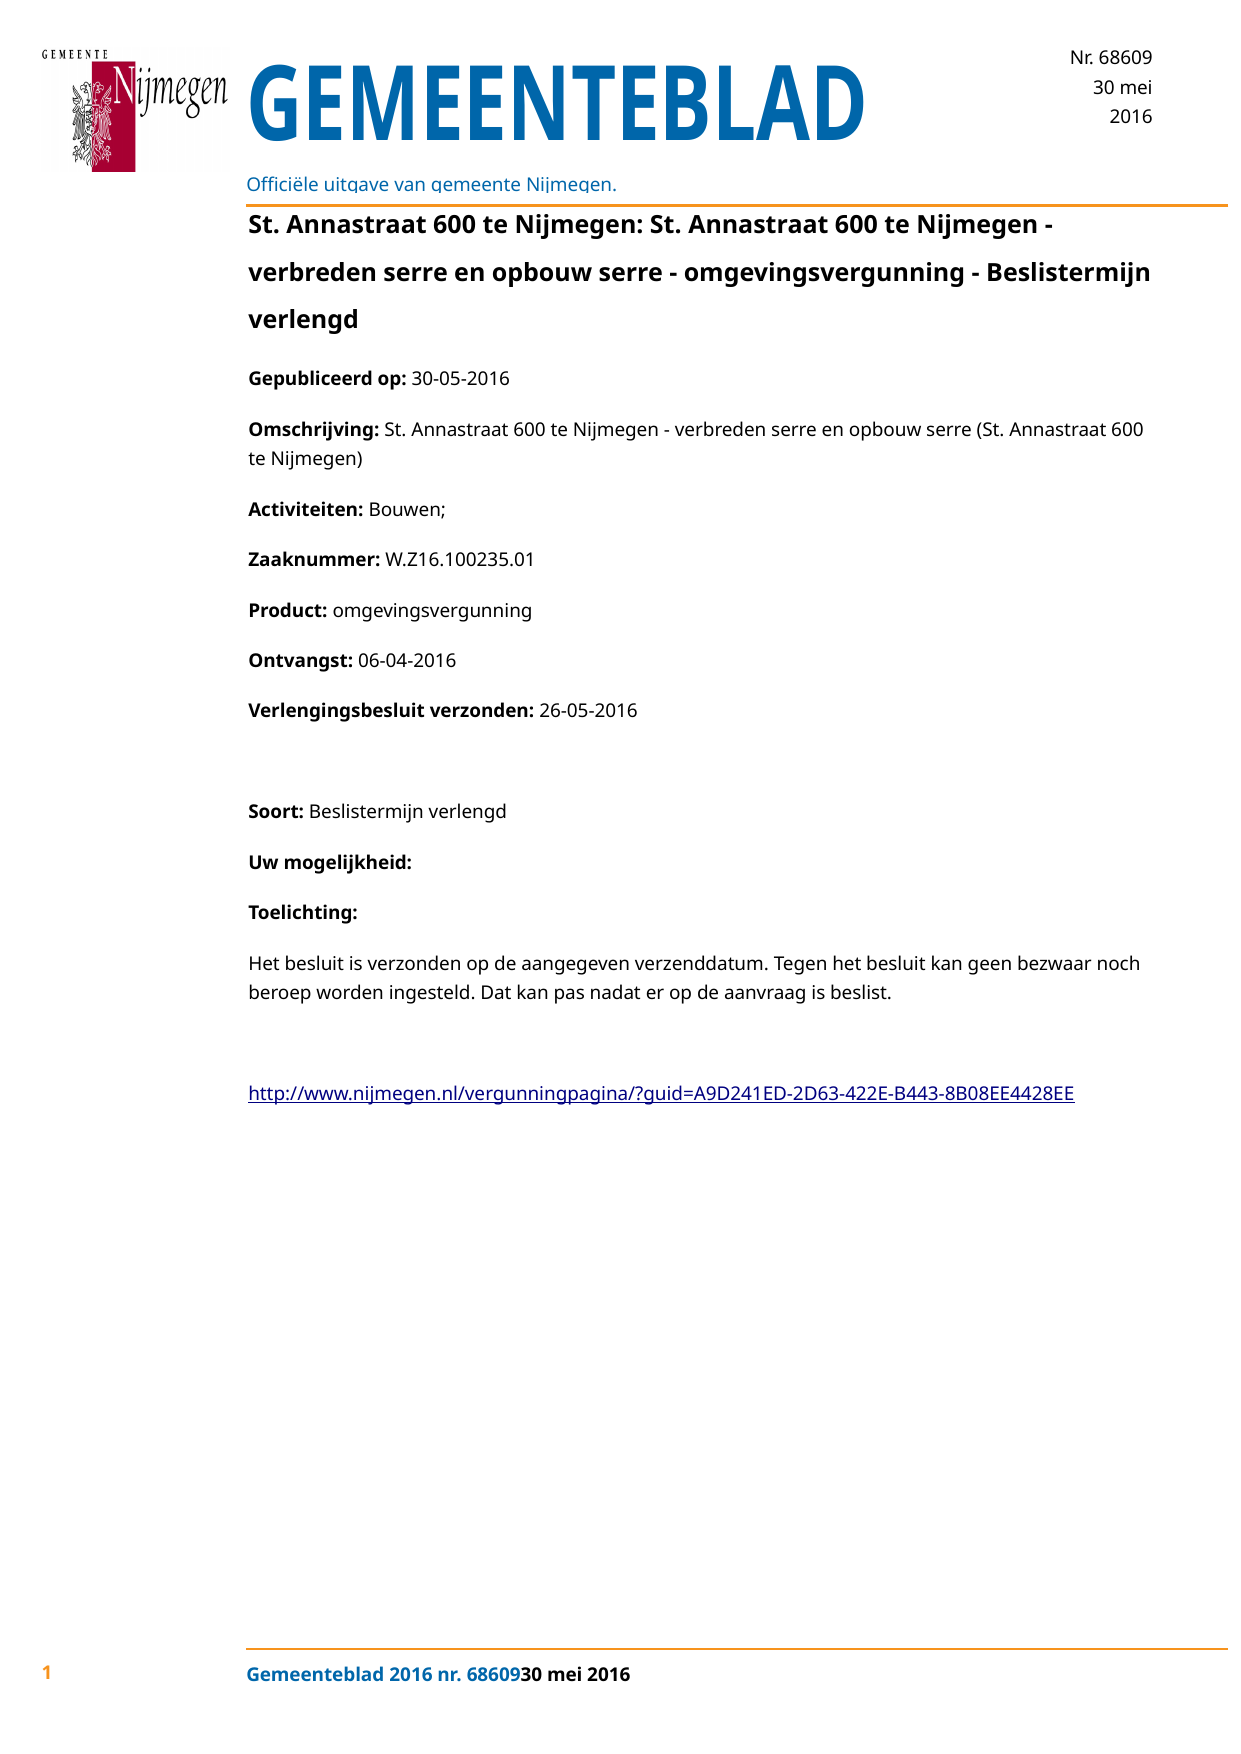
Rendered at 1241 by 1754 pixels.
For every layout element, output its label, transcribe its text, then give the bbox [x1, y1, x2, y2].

text Het besluit is verzonden op de aangegeven verzenddatum. Tegen het besluit kan geen bezwaar noch beroep worden ingesteld. Dat kan pas nadat er op de aanvraag is beslist. [248, 950, 1152, 1005]
text Zaaknummer: W.Z16.100235.01 [248, 546, 1152, 572]
text Uw mogelijkheid: [248, 849, 1152, 874]
text Product: omgevingsvergunning [248, 597, 1152, 622]
text Omschrijving: St. Annastraat 600 te Nijmegen - verbreden serre en opbouw serre (St. Annastraat 600 te Nijmegen) [248, 416, 1152, 471]
text Soort: Beslistermijn verlengd [248, 798, 1152, 824]
text Activiteiten: Bouwen; [248, 496, 1152, 522]
text Ontvangst: 06-04-2016 [248, 647, 1152, 673]
text Gepubliceerd op: 30-05-2016 [248, 366, 1152, 391]
picture [41, 47, 231, 172]
text Verlengingsbesluit verzonden: 26-05-2016 [248, 698, 1152, 723]
text Toelichting: [248, 899, 1152, 925]
text St. Annastraat 600 te Nijmegen: St. Annastraat 600 te Nijmegen - verbreden serre en opbouw serre - omgevingsvergunning - Beslistermijn verlengd [248, 207, 1152, 336]
text http://www.nijmegen.nl/vergunningpagina/?guid=A9D241ED-2D63-422E-B443-8B08EE4428EE [248, 1080, 1152, 1106]
